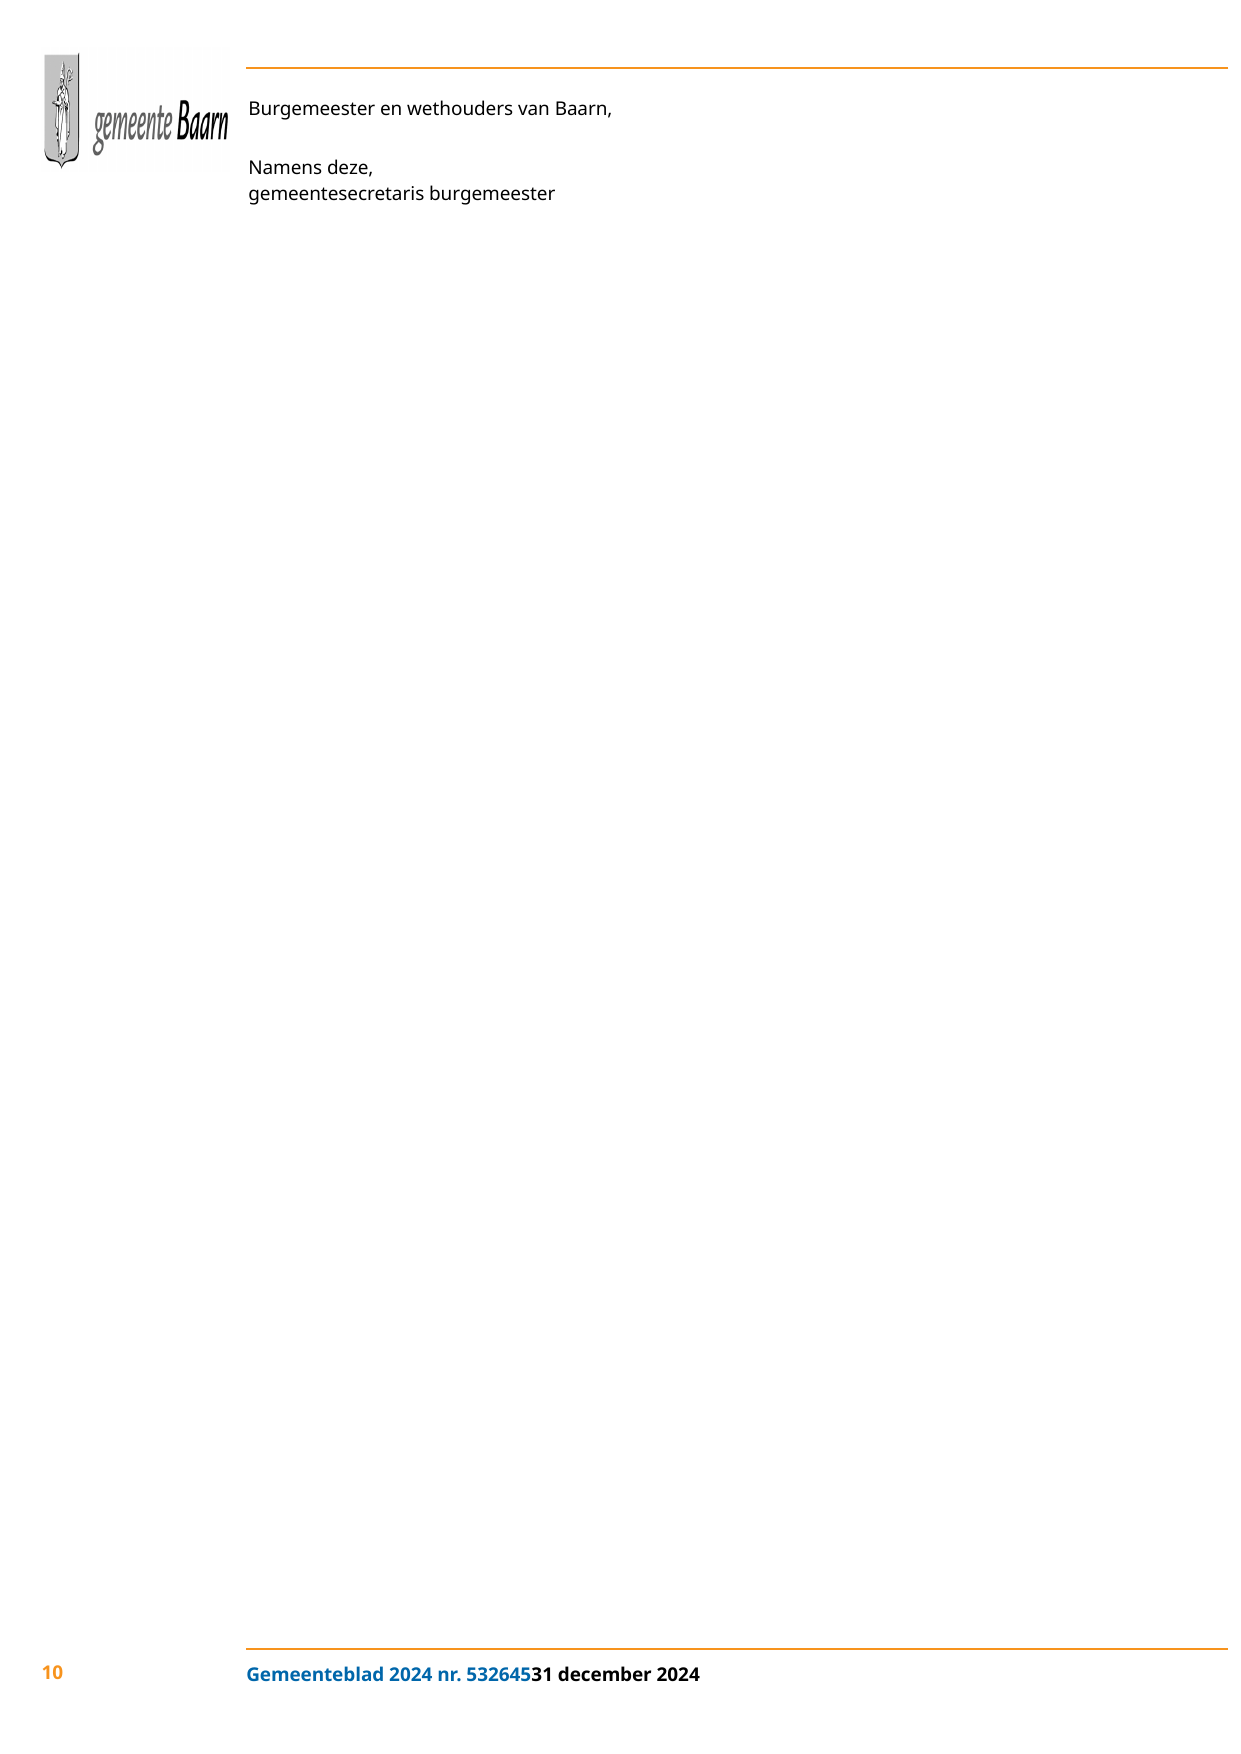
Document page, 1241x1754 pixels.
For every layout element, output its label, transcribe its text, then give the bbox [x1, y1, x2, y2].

text gemeentesecretaris burgemeester [248, 180, 1152, 205]
text Namens deze, [248, 154, 1152, 180]
picture [41, 47, 231, 172]
text Burgemeester en wethouders van Baarn, [248, 95, 1152, 121]
